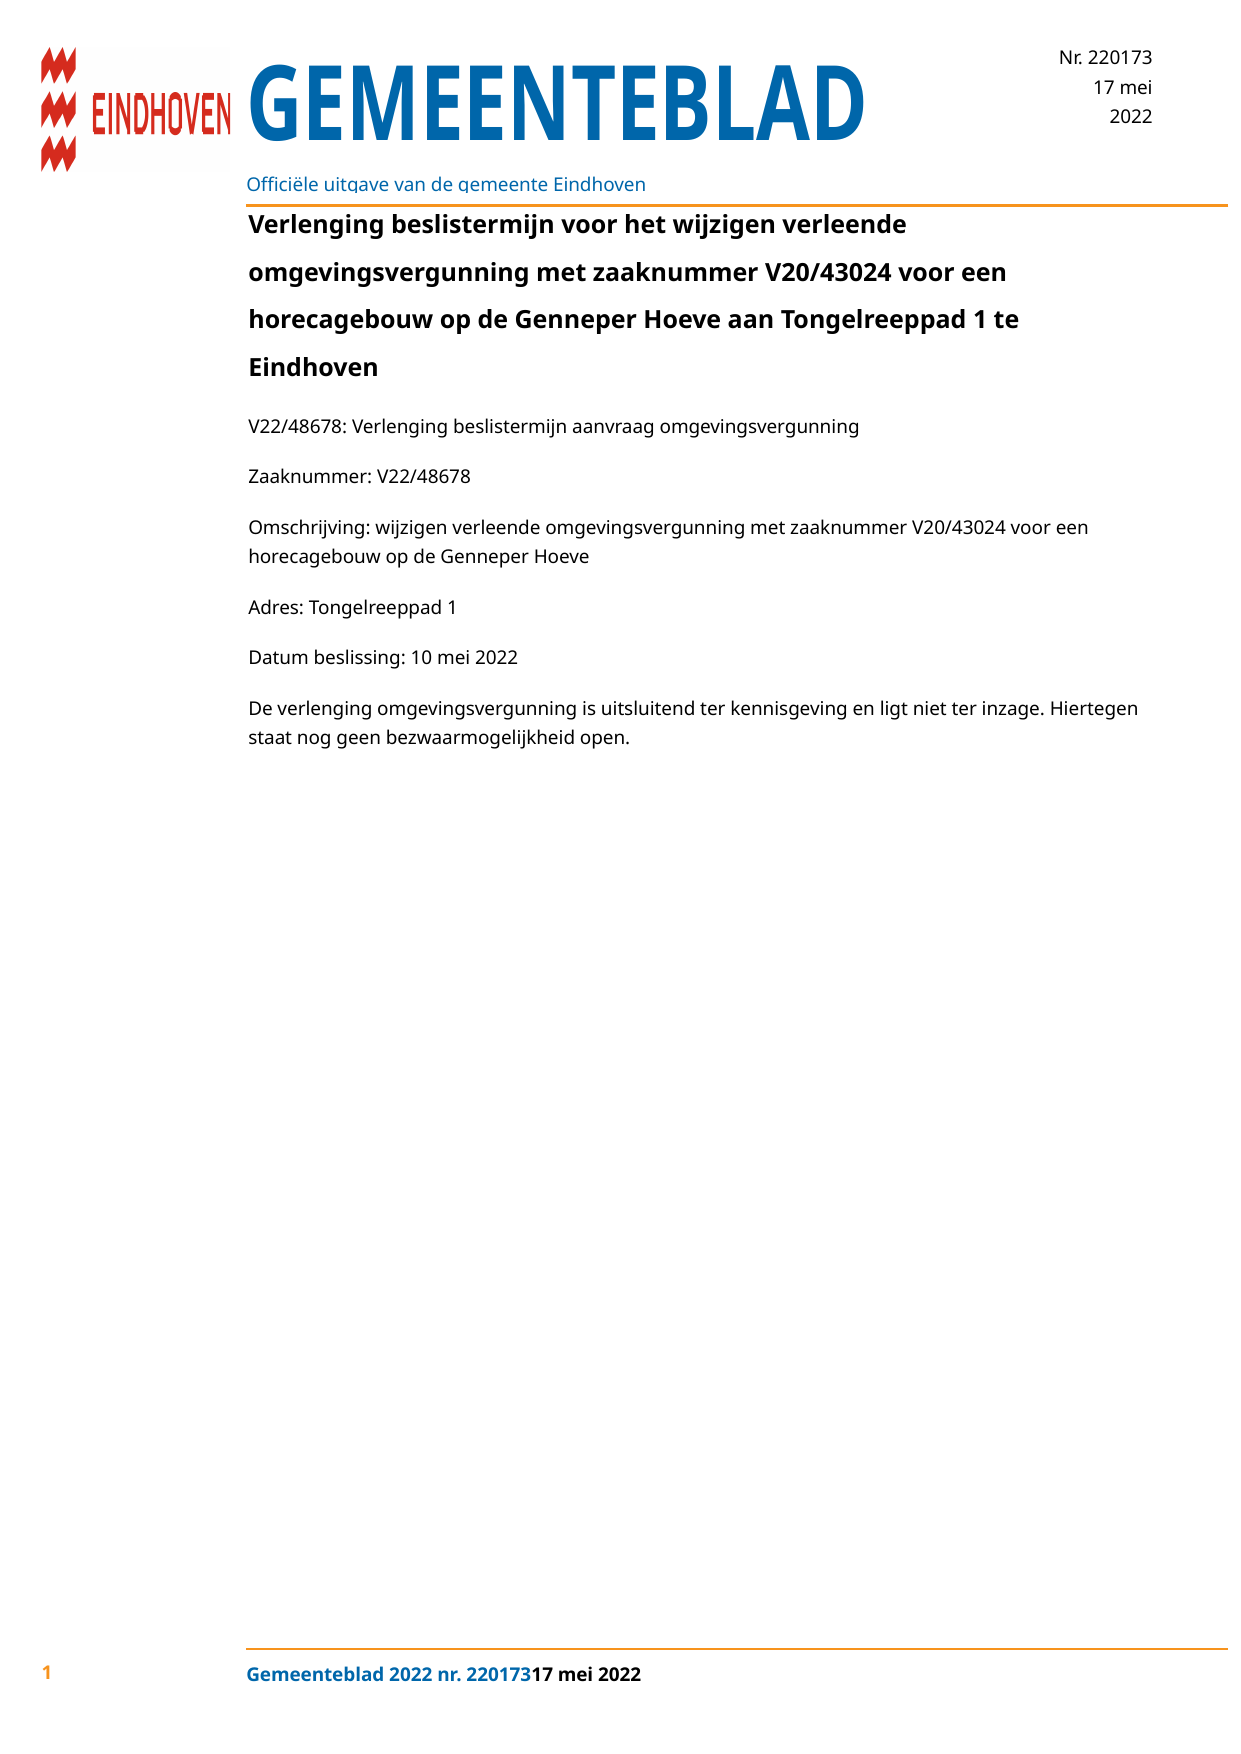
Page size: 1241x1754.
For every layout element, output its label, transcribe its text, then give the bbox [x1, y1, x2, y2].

text Datum beslissing: 10 mei 2022 [248, 644, 1152, 670]
text De verlenging omgevingsvergunning is uitsluitend ter kennisgeving en ligt niet ter inzage. Hiertegen staat nog geen bezwaarmogelijkheid open. [248, 695, 1152, 750]
text Adres: Tongelreeppad 1 [248, 594, 1152, 620]
text Omschrijving: wijzigen verleende omgevingsvergunning met zaaknummer V20/43024 voor een horecagebouw op de Genneper Hoeve [248, 514, 1152, 569]
text Verlenging beslistermijn voor het wijzigen verleende omgevingsvergunning met zaaknummer V20/43024 voor een horecagebouw op de Genneper Hoeve aan Tongelreeppad 1 te Eindhoven [248, 207, 1152, 384]
text V22/48678: Verlenging beslistermijn aanvraag omgevingsvergunning [248, 413, 1152, 439]
text Zaaknummer: V22/48678 [248, 463, 1152, 489]
picture [41, 47, 231, 172]
